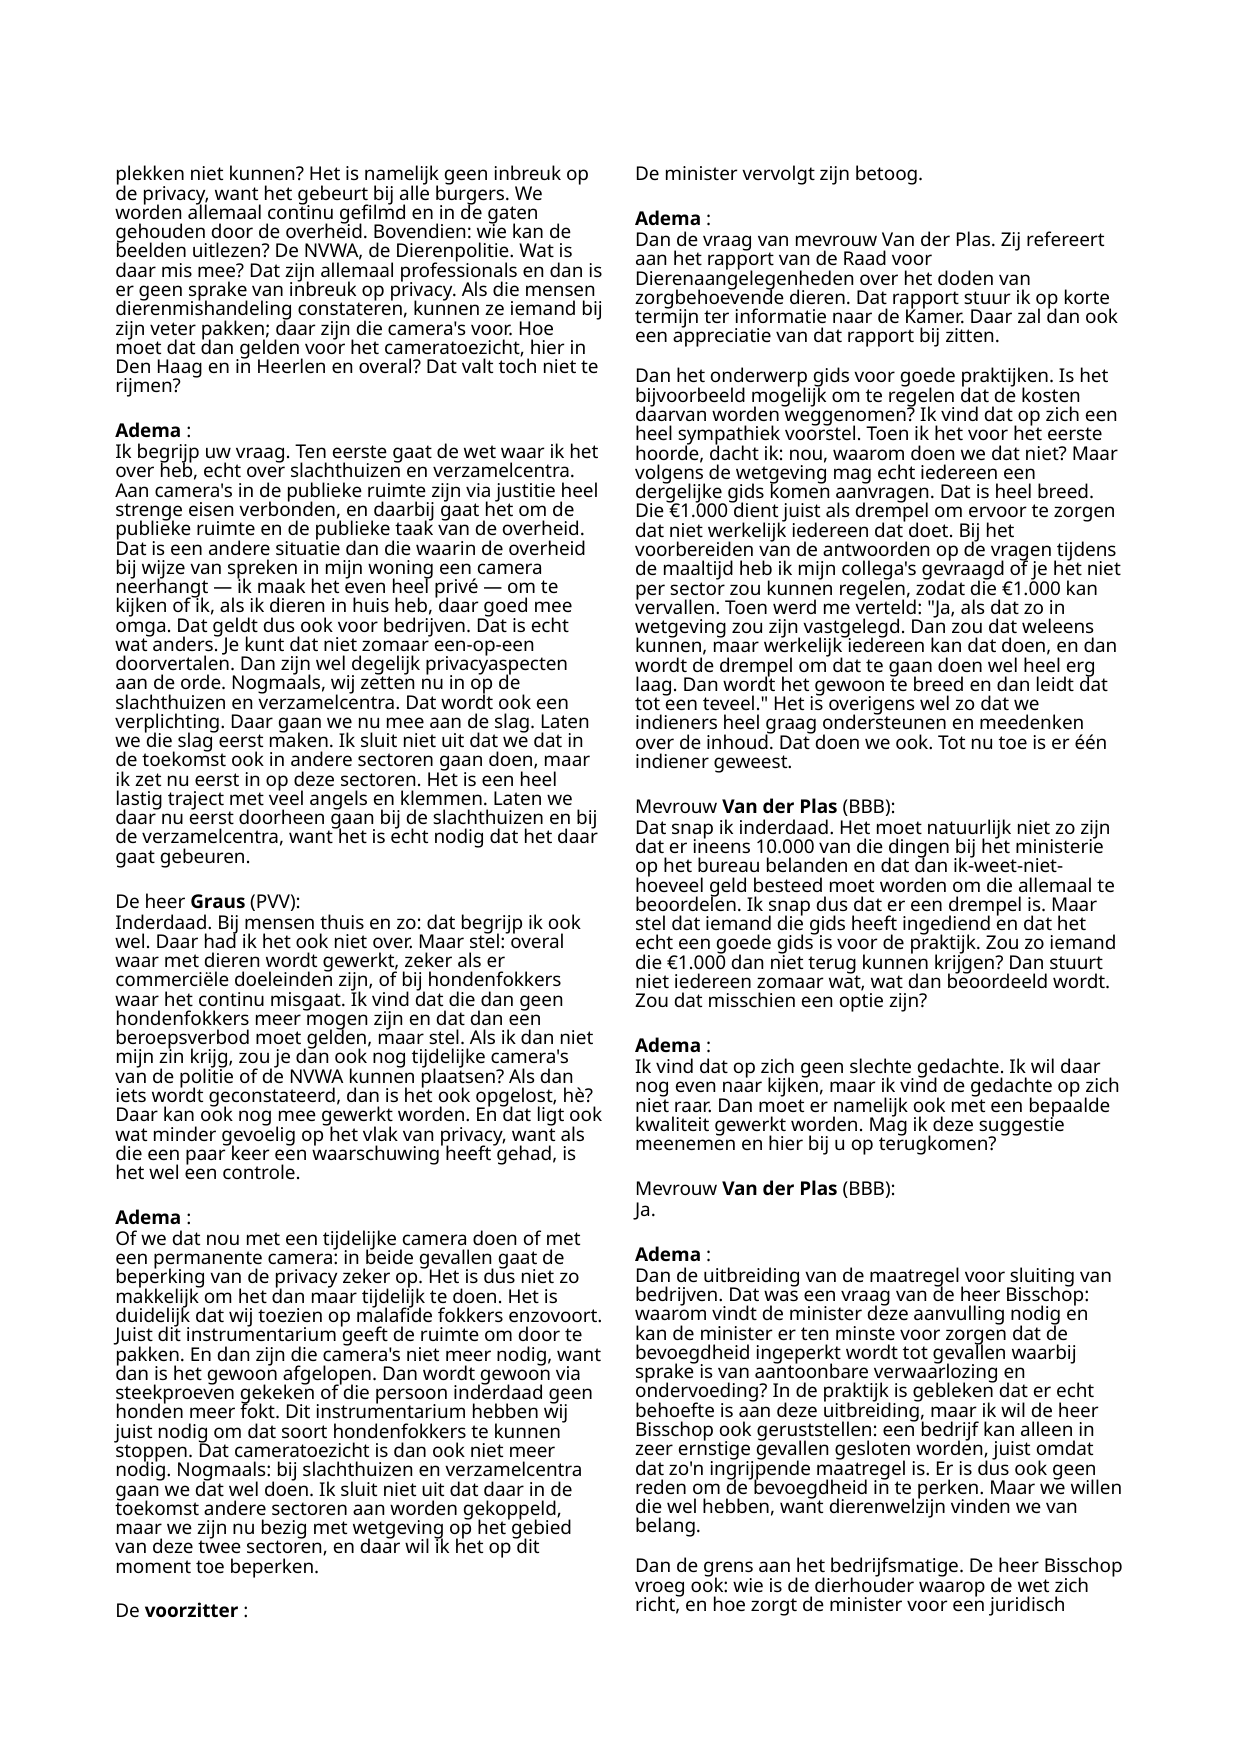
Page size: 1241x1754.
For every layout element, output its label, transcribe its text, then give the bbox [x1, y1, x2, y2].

text Mevrouw Van der Plas (BBB): [635, 793, 1125, 819]
text Adema : [635, 1241, 1125, 1267]
text Adema : [635, 205, 1125, 231]
text Dan het onderwerp gids voor goede praktijken. Is het bijvoorbeeld mogelijk om te regelen dat de kosten daarvan worden weggenomen? Ik vind dat op zich een heel sympathiek voorstel. Toen ik het voor het eerste hoorde, dacht ik: nou, waarom doen we dat niet? Maar volgens de wetgeving mag echt iedereen een dergelijke gids komen aanvragen. Dat is heel breed. Die €1.000 dient juist als drempel om ervoor te zorgen dat niet werkelijk iedereen dat doet. Bij het voorbereiden van de antwoorden op de vragen tijdens de maaltijd heb ik mijn collega's gevraagd of je het niet per sector zou kunnen regelen, zodat die €1.000 kan vervallen. Toen werd me verteld: "Ja, als dat zo in wetgeving zou zijn vastgelegd. Dan zou dat weleens kunnen, maar werkelijk iedereen kan dat doen, en dan wordt de drempel om dat te gaan doen wel heel erg laag. Dan wordt het gewoon te breed en dan leidt dat tot een teveel." Het is overigens wel zo dat we indieners heel graag ondersteunen en meedenken over de inhoud. Dat doen we ook. Tot nu toe is er één indiener geweest. [635, 367, 1125, 772]
text Adema : [635, 1032, 1125, 1058]
text Adema : [115, 1204, 605, 1230]
text Dat snap ik inderdaad. Het moet natuurlijk niet zo zijn dat er ineens 10.000 van die dingen bij het ministerie op het bureau belanden en dat dan ik-weet-niet-hoeveel geld besteed moet worden om die allemaal te beoordelen. Ik snap dus dat er een drempel is. Maar stel dat iemand die gids heeft ingediend en dat het echt een goede gids is voor de praktijk. Zou zo iemand die €1.000 dan niet terug kunnen krijgen? Dan stuurt niet iedereen zomaar wat, wat dan beoordeeld wordt. Zou dat misschien een optie zijn? [635, 819, 1125, 1011]
text Dan de vraag van mevrouw Van der Plas. Zij refereert aan het rapport van de Raad voor Dierenaangelegenheden over het doden van zorgbehoevende dieren. Dat rapport stuur ik op korte termijn ter informatie naar de Kamer. Daar zal dan ook een appreciatie van dat rapport bij zitten. [635, 231, 1125, 347]
text De heer Graus (PVV): [115, 888, 605, 914]
text Of we dat nou met een tijdelijke camera doen of met een permanente camera: in beide gevallen gaat de beperking van de privacy zeker op. Het is dus niet zo makkelijk om het dan maar tijdelijk te doen. Het is duidelijk dat wij toezien op malafide fokkers enzovoort. Juist dit instrumentarium geeft de ruimte om door te pakken. En dan zijn die camera's niet meer nodig, want dan is het gewoon afgelopen. Dan wordt gewoon via steekproeven gekeken of die persoon inderdaad geen honden meer fokt. Dit instrumentarium hebben wij juist nodig om dat soort hondenfokkers te kunnen stoppen. Dat cameratoezicht is dan ook niet meer nodig. Nogmaals: bij slachthuizen en verzamelcentra gaan we dat wel doen. Ik sluit niet uit dat daar in de toekomst andere sectoren aan worden gekoppeld, maar we zijn nu bezig met wetgeving op het gebied van deze twee sectoren, en daar wil ik het op dit moment toe beperken. [115, 1230, 605, 1577]
text Mevrouw Van der Plas (BBB): [635, 1175, 1125, 1201]
text De minister vervolgt zijn betoog. [635, 165, 1125, 184]
text Inderdaad. Bij mensen thuis en zo: dat begrijp ik ook wel. Daar had ik het ook niet over. Maar stel: overal waar met dieren wordt gewerkt, zeker als er commerciële doeleinden zijn, of bij hondenfokkers waar het continu misgaat. Ik vind dat die dan geen hondenfokkers meer mogen zijn en dat dan een beroepsverbod moet gelden, maar stel. Als ik dan niet mijn zin krijg, zou je dan ook nog tijdelijke camera's van de politie of de NVWA kunnen plaatsen? Als dan iets wordt geconstateerd, dan is het ook opgelost, hè? Daar kan ook nog mee gewerkt worden. En dat ligt ook wat minder gevoelig op het vlak van privacy, want als die een paar keer een waarschuwing heeft gehad, is het wel een controle. [115, 914, 605, 1183]
text Ik vind dat op zich geen slechte gedachte. Ik wil daar nog even naar kijken, maar ik vind de gedachte op zich niet raar. Dan moet er namelijk ook met een bepaalde kwaliteit gewerkt worden. Mag ik deze suggestie meenemen en hier bij u op terugkomen? [635, 1058, 1125, 1154]
text Dan de uitbreiding van de maatregel voor sluiting van bedrijven. Dat was een vraag van de heer Bisschop: waarom vindt de minister deze aanvulling nodig en kan de minister er ten minste voor zorgen dat de bevoegdheid ingeperkt wordt tot gevallen waarbij sprake is van aantoonbare verwaarlozing en ondervoeding? In de praktijk is gebleken dat er echt behoefte is aan deze uitbreiding, maar ik wil de heer Bisschop ook geruststellen: een bedrijf kan alleen in zeer ernstige gevallen gesloten worden, juist omdat dat zo'n ingrijpende maatregel is. Er is dus ook geen reden om de bevoegdheid in te perken. Maar we willen die wel hebben, want dierenwelzijn vinden we van belang. [635, 1267, 1125, 1537]
text Adema : [115, 417, 605, 443]
text Ja. [635, 1201, 1125, 1220]
text plekken niet kunnen? Het is namelijk geen inbreuk op de privacy, want het gebeurt bij alle burgers. We worden allemaal continu gefilmd en in de gaten gehouden door de overheid. Bovendien: wie kan de beelden uitlezen? De NVWA, de Dierenpolitie. Wat is daar mis mee? Dat zijn allemaal professionals en dan is er geen sprake van inbreuk op privacy. Als die mensen dierenmishandeling constateren, kunnen ze iemand bij zijn veter pakken; daar zijn die camera's voor. Hoe moet dat dan gelden voor het cameratoezicht, hier in Den Haag en in Heerlen en overal? Dat valt toch niet te rijmen? [115, 165, 605, 397]
text Ik begrijp uw vraag. Ten eerste gaat de wet waar ik het over heb, echt over slachthuizen en verzamelcentra. Aan camera's in de publieke ruimte zijn via justitie heel strenge eisen verbonden, en daarbij gaat het om de publieke ruimte en de publieke taak van de overheid. Dat is een andere situatie dan die waarin de overheid bij wijze van spreken in mijn woning een camera neerhangt — ik maak het even heel privé — om te kijken of ik, als ik dieren in huis heb, daar goed mee omga. Dat geldt dus ook voor bedrijven. Dat is echt wat anders. Je kunt dat niet zomaar een-op-een doorvertalen. Dan zijn wel degelijk privacyaspecten aan de orde. Nogmaals, wij zetten nu in op de slachthuizen en verzamelcentra. Dat wordt ook een verplichting. Daar gaan we nu mee aan de slag. Laten we die slag eerst maken. Ik sluit niet uit dat we dat in de toekomst ook in andere sectoren gaan doen, maar ik zet nu eerst in op deze sectoren. Het is een heel lastig traject met veel angels en klemmen. Laten we daar nu eerst doorheen gaan bij de slachthuizen en bij de verzamelcentra, want het is echt nodig dat het daar gaat gebeuren. [115, 443, 605, 867]
text Dan de grens aan het bedrijfsmatige. De heer Bisschop vroeg ook: wie is de dierhouder waarop de wet zich richt, en hoe zorgt de minister voor een juridisch [635, 1557, 1125, 1615]
text De voorzitter : [115, 1598, 605, 1623]
